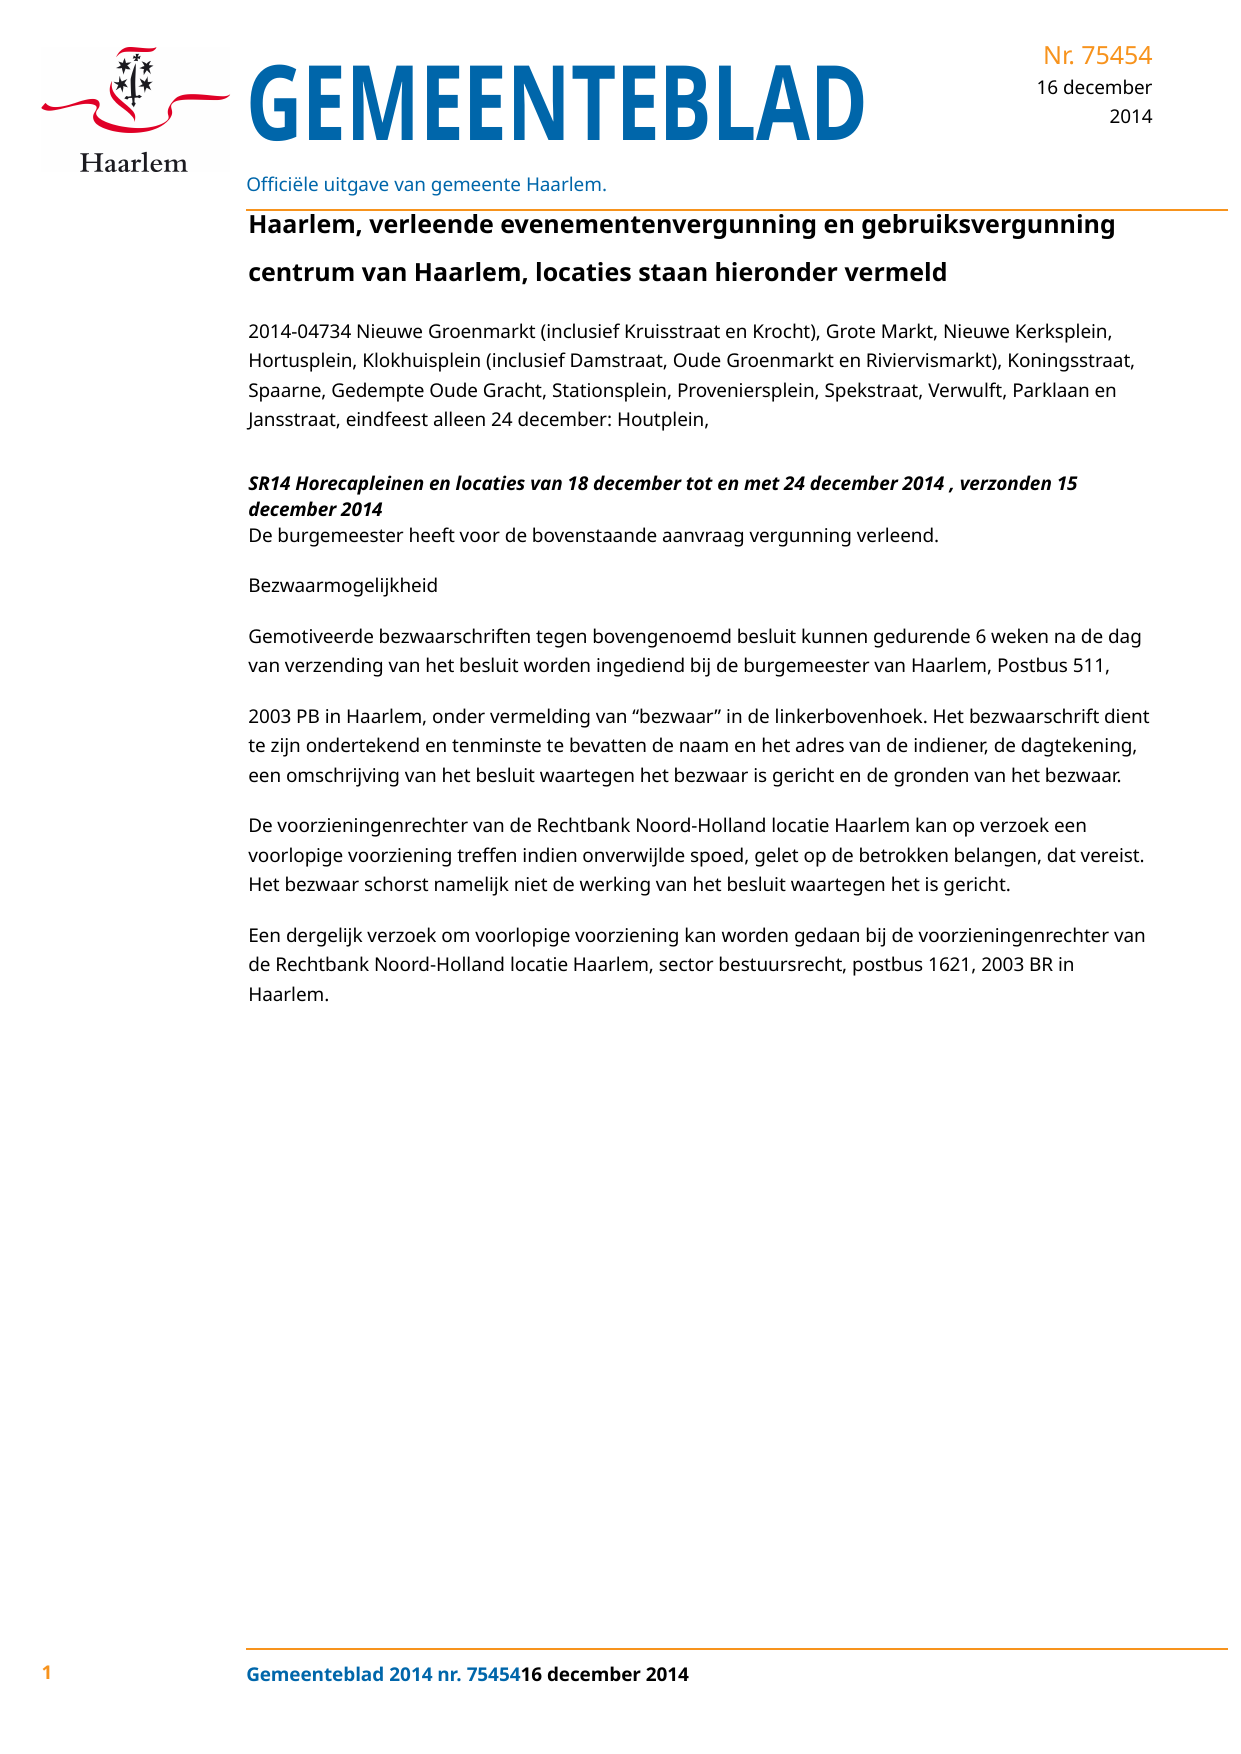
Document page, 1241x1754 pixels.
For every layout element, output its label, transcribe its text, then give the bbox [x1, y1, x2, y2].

text De burgemeester heeft voor de bovenstaande aanvraag vergunning verleend. [248, 522, 1152, 548]
text Haarlem, verleende evenementenvergunning en gebruiksvergunning centrum van Haarlem, locaties staan hieronder vermeld [248, 211, 1152, 288]
text SR14 Horecapleinen en locaties van 18 december tot en met 24 december 2014 , verzonden 15 december 2014 [248, 471, 1152, 522]
text 2003 PB in Haarlem, onder vermelding van “bezwaar” in de linkerbovenhoek. Het bezwaarschrift dient te zijn ondertekend en tenminste te bevatten de naam en het adres van de indiener, de dagtekening, een omschrijving van het besluit waartegen het bezwaar is gericht en de gronden van het bezwaar. [248, 703, 1152, 788]
text 2014-04734 Nieuwe Groenmarkt (inclusief Kruisstraat en Krocht), Grote Markt, Nieuwe Kerksplein, Hortusplein, Klokhuisplein (inclusief Damstraat, Oude Groenmarkt en Riviervismarkt), Koningsstraat, Spaarne, Gedempte Oude Gracht, Stationsplein, Proveniersplein, Spekstraat, Verwulft, Parklaan en Jansstraat, eindfeest alleen 24 december: Houtplein, [248, 318, 1152, 432]
text Bezwaarmogelijkheid [248, 572, 1152, 598]
text De voorzieningenrechter van de Rechtbank Noord-Holland locatie Haarlem kan op verzoek een voorlopige voorziening treffen indien onverwijlde spoed, gelet op de betrokken belangen, dat vereist. Het bezwaar schorst namelijk niet de werking van het besluit waartegen het is gericht. [248, 812, 1152, 897]
text Gemotiveerde bezwaarschriften tegen bovengenoemd besluit kunnen gedurende 6 weken na de dag van verzending van het besluit worden ingediend bij de burgemeester van Haarlem, Postbus 511, [248, 623, 1152, 678]
text Een dergelijk verzoek om voorlopige voorziening kan worden gedaan bij de voorzieningenrechter van de Rechtbank Noord-Holland locatie Haarlem, sector bestuursrecht, postbus 1621, 2003 BR in Haarlem. [248, 922, 1152, 1007]
picture [41, 47, 231, 172]
